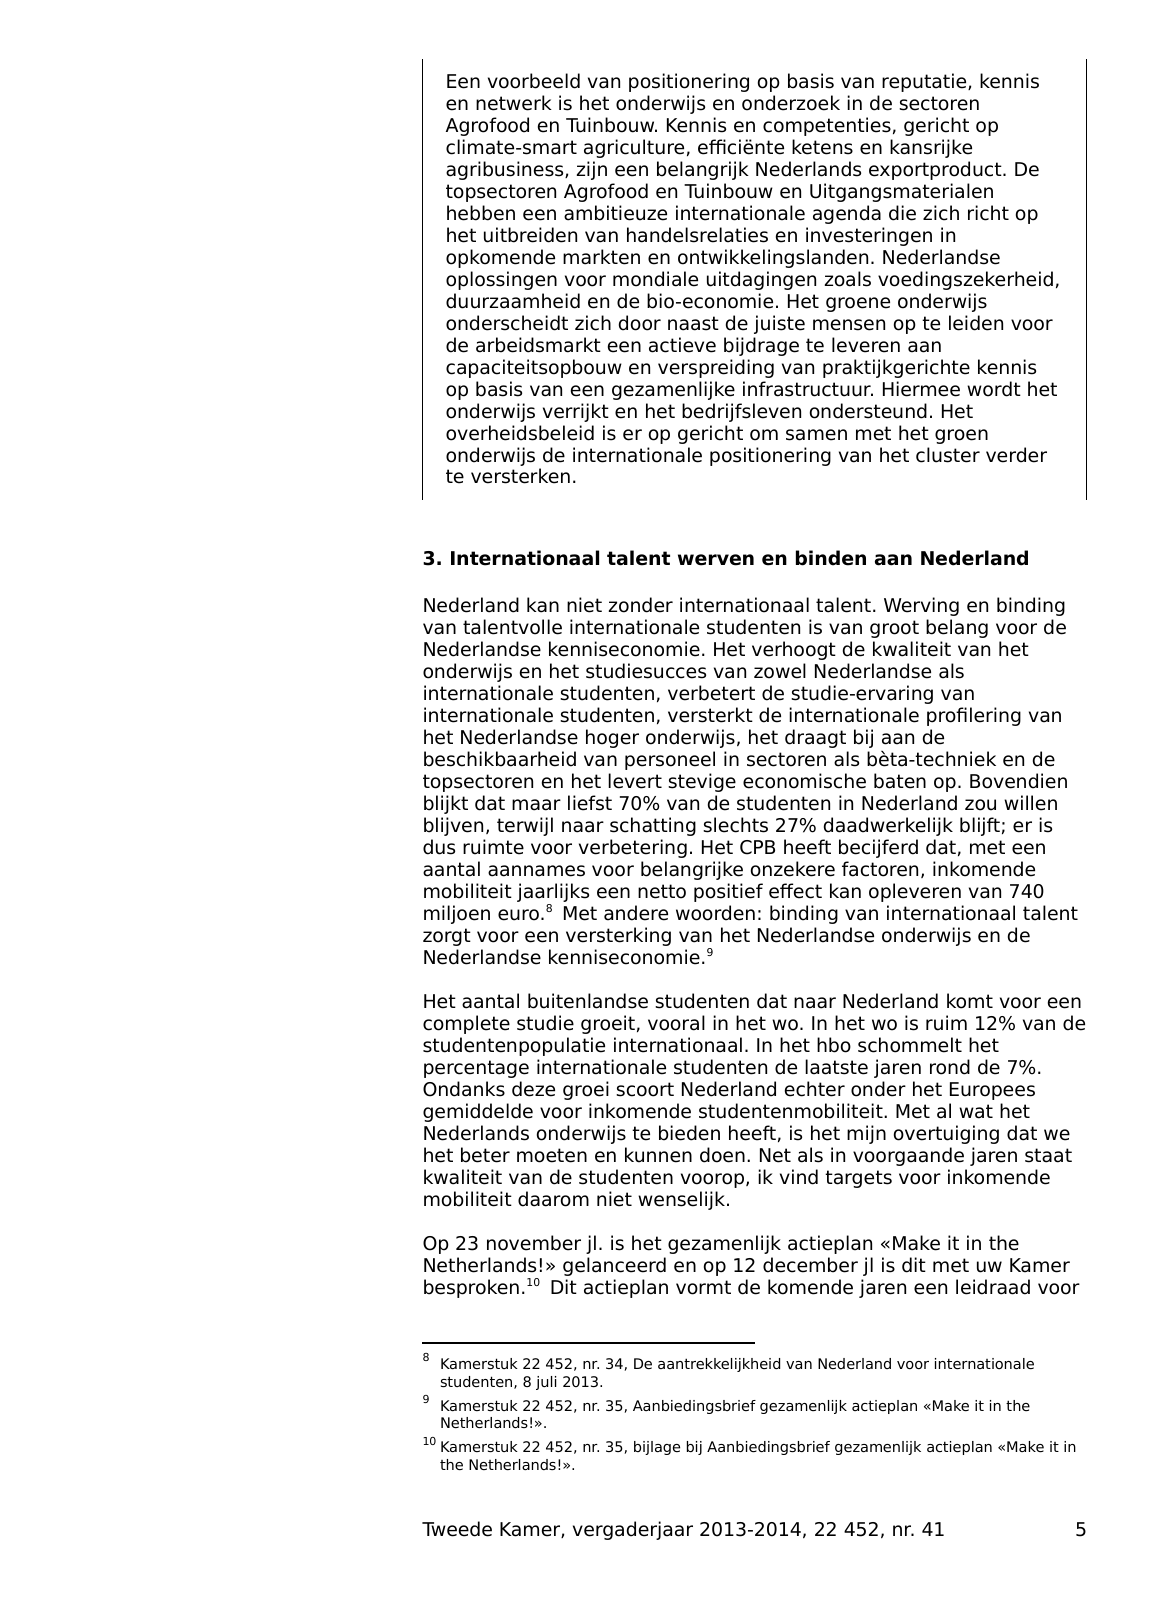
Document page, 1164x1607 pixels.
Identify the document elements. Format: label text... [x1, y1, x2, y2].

table_header Een voorbeeld van positionering op basis van reputatie, kennis en netwerk is het onderwijs en onderzoek in de sectoren Agrofood en Tuinbouw. Kennis en competenties, gericht op climate-smart agriculture, efficiënte ketens en kansrijke agribusiness, zijn een belangrijk Nederlands exportproduct. De topsectoren Agrofood en Tuinbouw en Uitgangsmaterialen hebben een ambitieuze internationale agenda die zich richt op het uitbreiden van handelsrelaties en investeringen in opkomende markten en ontwikkelingslanden. Nederlandse oplossingen voor mondiale uitdagingen zoals voedingszekerheid, duurzaamheid en de bio-economie. Het groene onderwijs onderscheidt zich door naast de juiste mensen op te leiden voor de arbeidsmarkt een actieve bijdrage te leveren aan capaciteitsopbouw en verspreiding van praktijkgerichte kennis op basis van een gezamenlijke infrastructuur. Hiermee wordt het onderwijs verrijkt en het bedrijfsleven ondersteund. Het overheidsbeleid is er op gericht om samen met het groen onderwijs de internationale positionering van het cluster verder te versterken. [423, 59, 1086, 500]
text Kamerstuk 22 452, nr. 35, bijlage bij Aanbiedingsbrief gezamenlijk actieplan «Make it in the Netherlands!». [422, 1435, 1087, 1474]
text Kamerstuk 22 452, nr. 34, De aantrekkelijkheid van Nederland voor internationale studenten, 8 juli 2013. [422, 1352, 1087, 1391]
text Nederland kan niet zonder internationaal talent. Werving en binding van talentvolle internationale studenten is van groot belang voor de Nederlandse kenniseconomie. Het verhoogt de kwaliteit van het onderwijs en het studiesucces van zowel Nederlandse als internationale studenten, verbetert de studie-ervaring van internationale studenten, versterkt de internationale profilering van het Nederlandse hoger onderwijs, het draagt bij aan de beschikbaarheid van personeel in sectoren als bèta-techniek en de topsectoren en het levert stevige economische baten op. Bovendien blijkt dat maar liefst 70% van de studenten in Nederland zou willen blijven, terwijl naar schatting slechts 27% daadwerkelijk blijft; er is dus ruimte voor verbetering. Het CPB heeft becijferd dat, met een aantal aannames voor belangrijke onzekere factoren, inkomende mobiliteit jaarlijks een netto positief effect kan opleveren van 740 miljoen euro. Met andere woorden: binding van internationaal talent zorgt voor een versterking van het Nederlandse onderwijs en de Nederlandse kenniseconomie. [422, 595, 1087, 968]
text Op 23 november jl. is het gezamenlijk actieplan «Make it in the Netherlands!» gelanceerd en op 12 december jl is dit met uw Kamer besproken. Dit actieplan vormt de komende jaren een leidraad voor [422, 1233, 1087, 1299]
text Kamerstuk 22 452, nr. 35, Aanbiedingsbrief gezamenlijk actieplan «Make it in the Netherlands!». [422, 1393, 1087, 1432]
text Het aantal buitenlandse studenten dat naar Nederland komt voor een complete studie groeit, vooral in het wo. In het wo is ruim 12% van de studentenpopulatie internationaal. In het hbo schommelt het percentage internationale studenten de laatste jaren rond de 7%. Ondanks deze groei scoort Nederland echter onder het Europees gemiddelde voor inkomende studentenmobiliteit. Met al wat het Nederlands onderwijs te bieden heeft, is het mijn overtuiging dat we het beter moeten en kunnen doen. Net als in voorgaande jaren staat kwaliteit van de studenten voorop, ik vind targets voor inkomende mobiliteit daarom niet wenselijk. [422, 991, 1087, 1211]
subtitle 3. Internationaal talent werven en binden aan Nederland [422, 548, 1087, 570]
